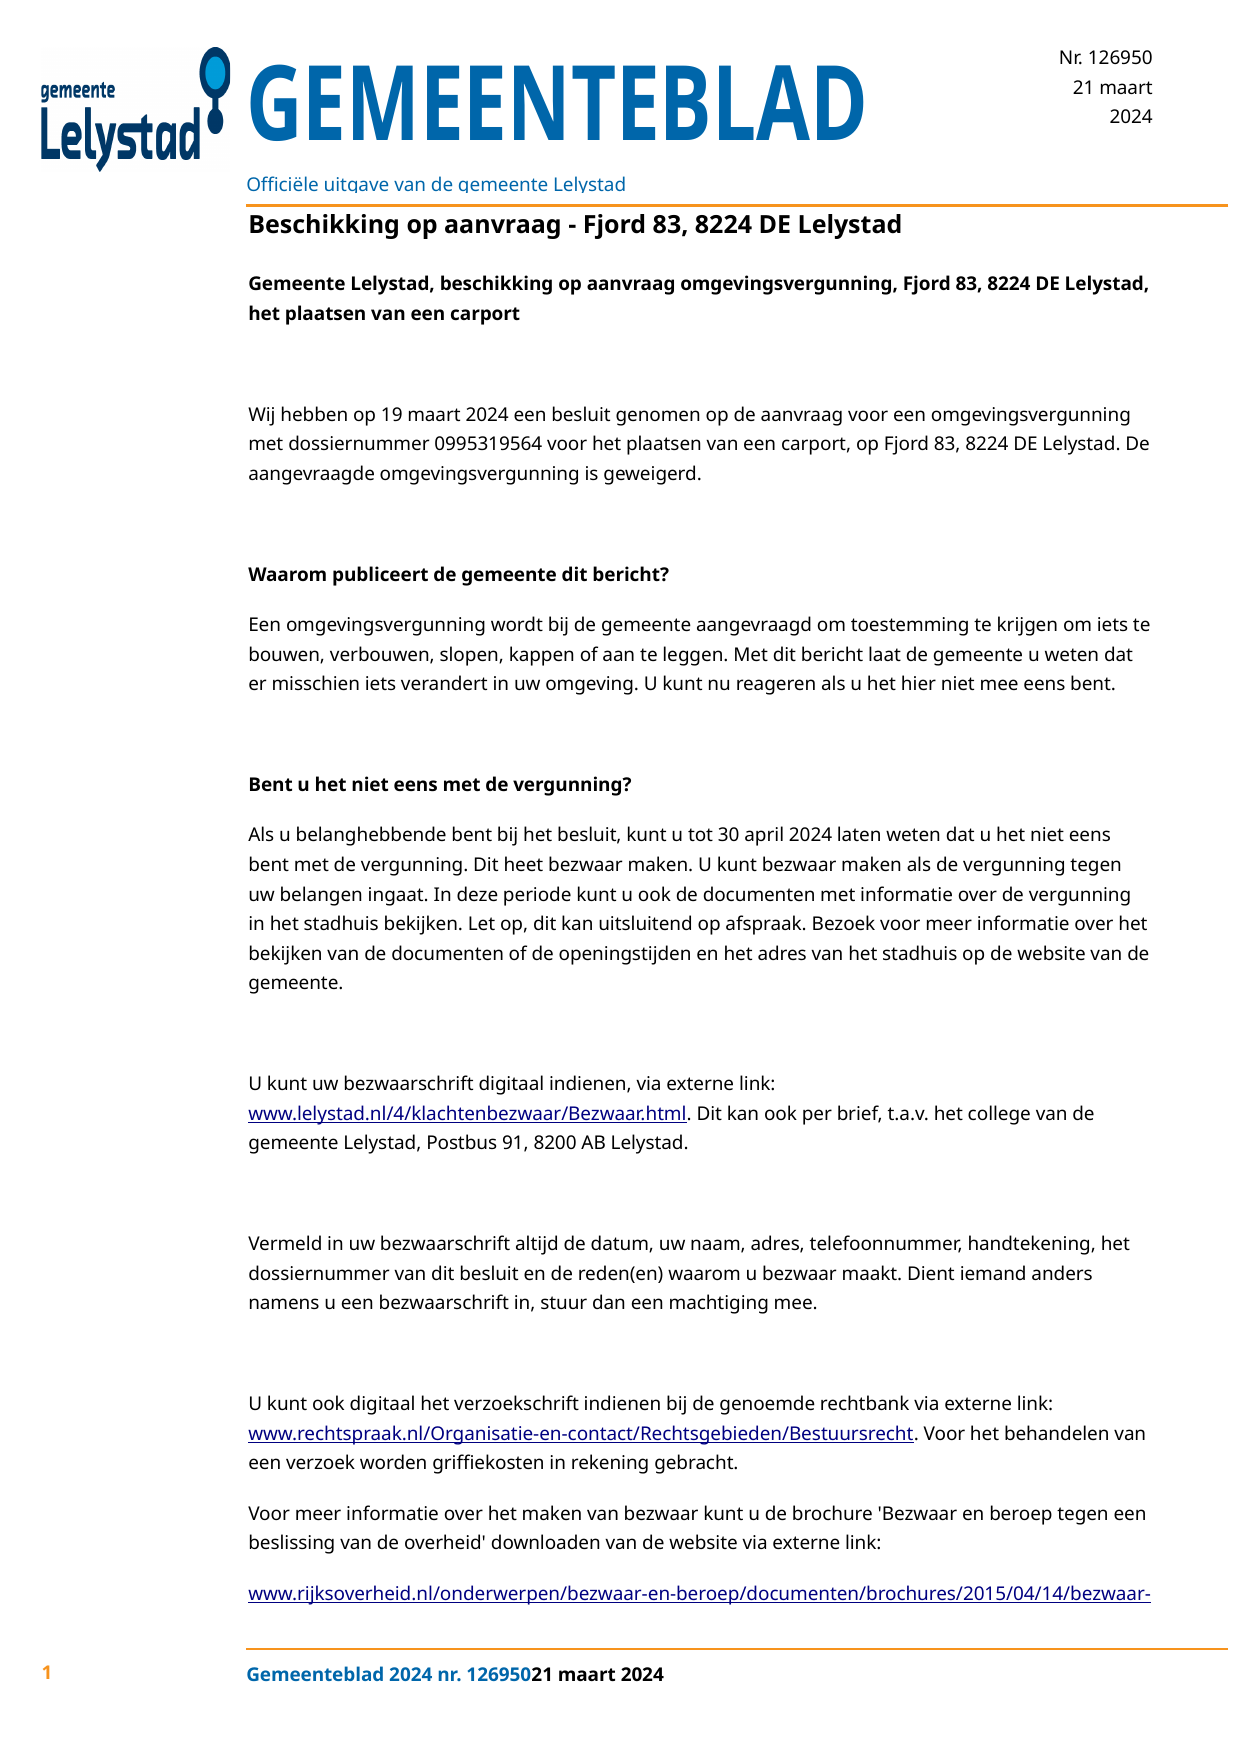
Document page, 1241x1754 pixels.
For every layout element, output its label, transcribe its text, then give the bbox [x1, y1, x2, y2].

picture [41, 47, 231, 172]
text Waarom publiceert de gemeente dit bericht? [248, 561, 1152, 586]
text Vermeld in uw bezwaarschrift altijd de datum, uw naam, adres, telefoonnummer, handtekening, het dossiernummer van dit besluit en de reden(en) waarom u bezwaar maakt. Dient iemand anders namens u een bezwaarschrift in, stuur dan een machtiging mee. [248, 1230, 1152, 1315]
text U kunt ook digitaal het verzoekschrift indienen bij de genoemde rechtbank via externe link: www.rechtspraak.nl/Organisatie-en-contact/Rechtsgebieden/Bestuursrecht. Voor het behandelen van een verzoek worden griffiekosten in rekening gebracht. [248, 1390, 1152, 1475]
text Als u belanghebbende bent bij het besluit, kunt u tot 30 april 2024 laten weten dat u het niet eens bent met de vergunning. Dit heet bezwaar maken. U kunt bezwaar maken als de vergunning tegen uw belangen ingaat. In deze periode kunt u ook de documenten met informatie over de vergunning in het stadhuis bekijken. Let op, dit kan uitsluitend op afspraak. Bezoek voor meer informatie over het bekijken van de documenten of de openingstijden en het adres van het stadhuis op de website van de gemeente. [248, 822, 1152, 995]
text Beschikking op aanvraag - Fjord 83, 8224 DE Lelystad [248, 207, 1152, 241]
text Bent u het niet eens met de vergunning? [248, 771, 1152, 797]
text Wij hebben op 19 maart 2024 een besluit genomen op de aanvraag voor een omgevingsvergunning met dossiernummer 0995319564 voor het plaatsen van een carport, op Fjord 83, 8224 DE Lelystad. De aangevraagde omgevingsvergunning is geweigerd. [248, 401, 1152, 486]
text www.rijksoverheid.nl/onderwerpen/bezwaar-en-beroep/documenten/brochures/2015/04/14/bezwaar- [248, 1580, 1152, 1606]
text Gemeente Lelystad, beschikking op aanvraag omgevingsvergunning, Fjord 83, 8224 DE Lelystad, het plaatsen van een carport [248, 270, 1152, 326]
text Voor meer informatie over het maken van bezwaar kunt u de brochure 'Bezwaar en beroep tegen een beslissing van de overheid' downloaden van de website via externe link: [248, 1500, 1152, 1555]
text U kunt uw bezwaarschrift digitaal indienen, via externe link: www.lelystad.nl/4/klachtenbezwaar/Bezwaar.html. Dit kan ook per brief, t.a.v. het college van de gemeente Lelystad, Postbus 91, 8200 AB Lelystad. [248, 1070, 1152, 1155]
text Een omgevingsvergunning wordt bij de gemeente aangevraagd om toestemming te krijgen om iets te bouwen, verbouwen, slopen, kappen of aan te leggen. Met dit bericht laat de gemeente u weten dat er misschien iets verandert in uw omgeving. U kunt nu reageren als u het hier niet mee eens bent. [248, 611, 1152, 696]
